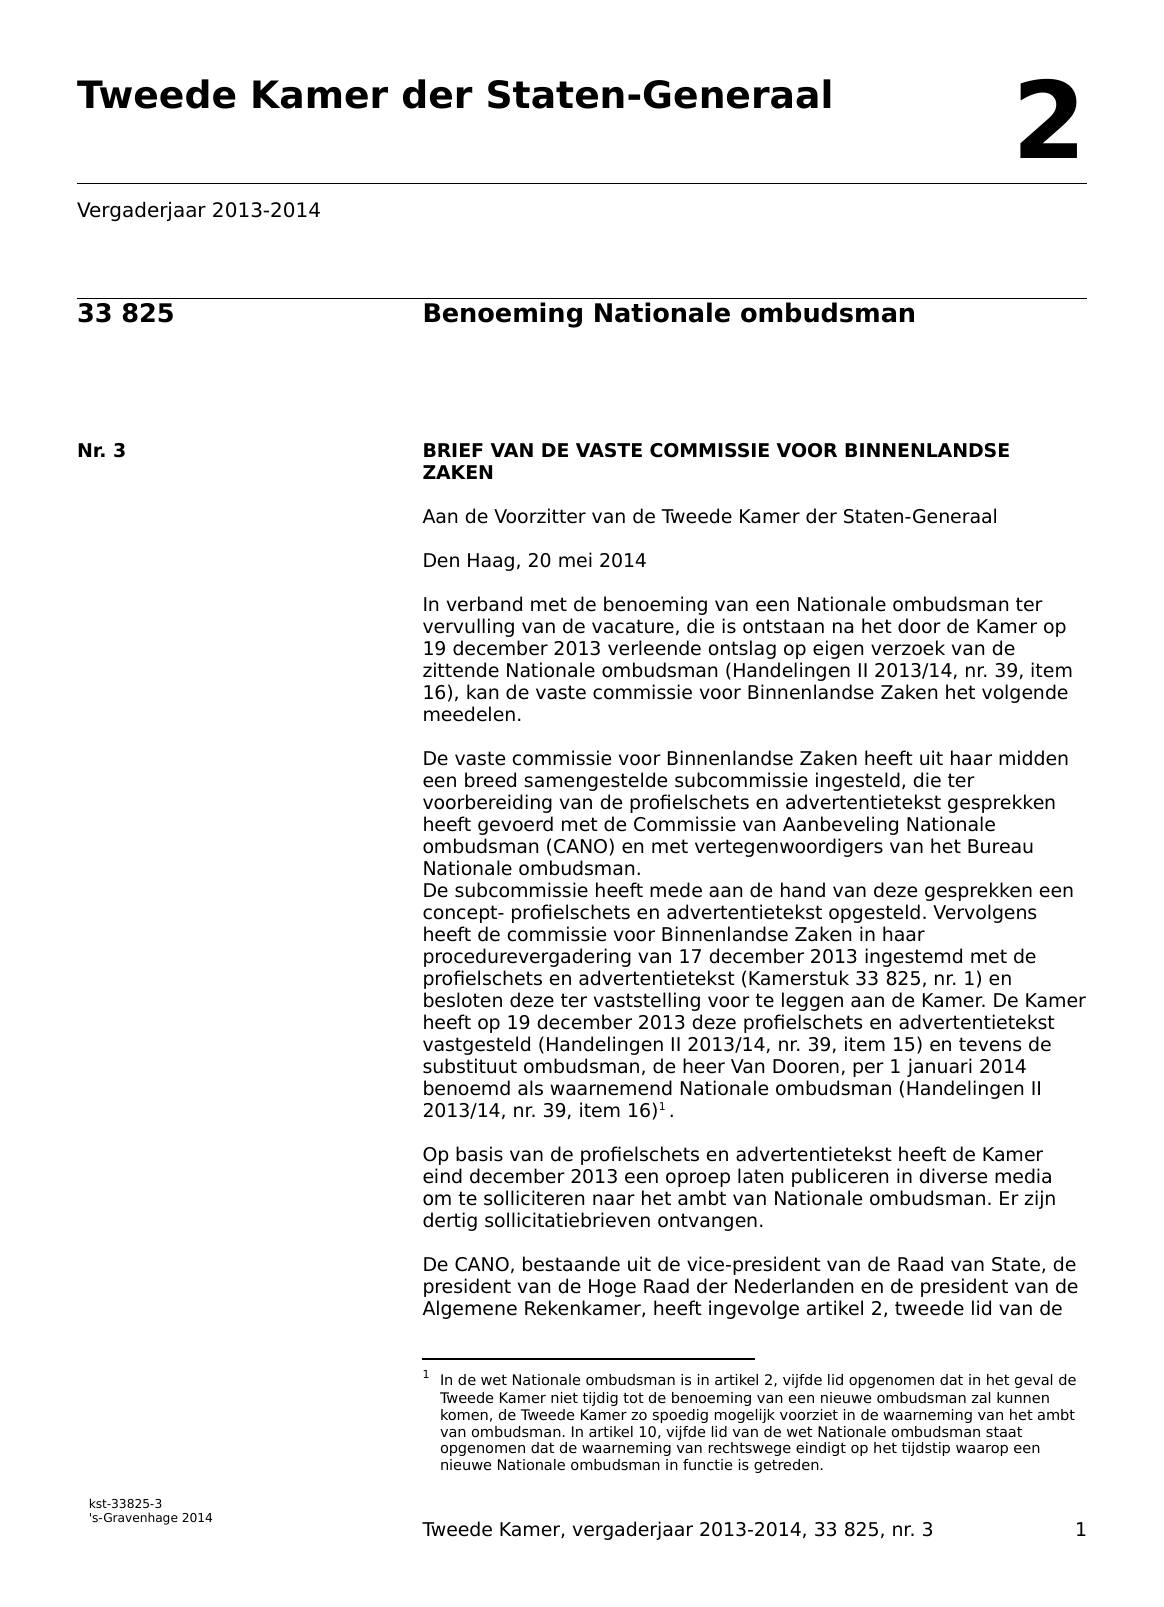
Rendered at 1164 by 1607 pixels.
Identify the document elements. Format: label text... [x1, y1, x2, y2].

text De vaste commissie voor Binnenlandse Zaken heeft uit haar midden een breed samengestelde subcommissie ingesteld, die ter voorbereiding van de profielschets en advertentietekst gesprekken heeft gevoerd met de Commissie van Aanbeveling Nationale ombudsman (CANO) en met vertegenwoordigers van het Bureau Nationale ombudsman. [422, 748, 1087, 880]
text In verband met de benoeming van een Nationale ombudsman ter vervulling van de vacature, die is ontstaan na het door de Kamer op 19 december 2013 verleende ontslag op eigen verzoek van de zittende Nationale ombudsman (Handelingen II 2013/14, nr. 39, item 16), kan de vaste commissie voor Binnenlandse Zaken het volgende meedelen. [422, 594, 1087, 726]
subtitle Nr. 3 BRIEF VAN DE VASTE COMMISSIE VOOR BINNENLANDSE ZAKEN [77, 440, 1087, 484]
table_header Tweede Kamer der Staten-Generaal [77, 59, 886, 183]
text Den Haag, 20 mei 2014 [422, 550, 1087, 572]
text De subcommissie heeft mede aan de hand van deze gesprekken een concept- profielschets en advertentietekst opgesteld. Vervolgens heeft de commissie voor Binnenlandse Zaken in haar procedurevergadering van 17 december 2013 ingestemd met de profielschets en advertentietekst (Kamerstuk 33 825, nr. 1) en besloten deze ter vaststelling voor te leggen aan de Kamer. De Kamer heeft op 19 december 2013 deze profielschets en advertentietekst vastgesteld (Handelingen II 2013/14, nr. 39, item 15) en tevens de substituut ombudsman, de heer Van Dooren, per 1 januari 2014 benoemd als waarnemend Nationale ombudsman (Handelingen II 2013/14, nr. 39, item 16). [422, 880, 1087, 1122]
text De CANO, bestaande uit de vice-president van de Raad van State, de president van de Hoge Raad der Nederlanden en de president van de Algemene Rekenkamer, heeft ingevolge artikel 2, tweede lid van de [422, 1254, 1087, 1320]
text Op basis van de profielschets en advertentietekst heeft de Kamer eind december 2013 een oproep laten publiceren in diverse media om te solliciteren naar het ambt van Nationale ombudsman. Er zijn dertig sollicitatiebrieven ontvangen. [422, 1144, 1087, 1232]
table_header 2 [886, 59, 1087, 183]
text kst-33825-3 [88, 1497, 323, 1511]
subtitle 33 825 Benoeming Nationale ombudsman [77, 299, 1087, 329]
text Aan de Voorzitter van de Tweede Kamer der Staten-Generaal [422, 506, 1087, 528]
table_cell Vergaderjaar 2013-2014 [77, 184, 1087, 298]
text 's-Gravenhage 2014 [88, 1511, 323, 1525]
text In de wet Nationale ombudsman is in artikel 2, vijfde lid opgenomen dat in het geval de Tweede Kamer niet tijdig tot de benoeming van een nieuwe ombudsman zal kunnen komen, de Tweede Kamer zo spoedig mogelijk voorziet in de waarneming van het ambt van ombudsman. In artikel 10, vijfde lid van de wet Nationale ombudsman staat opgenomen dat de waarneming van rechtswege eindigt op het tijdstip waarop een nieuwe Nationale ombudsman in functie is getreden. [422, 1368, 1087, 1474]
